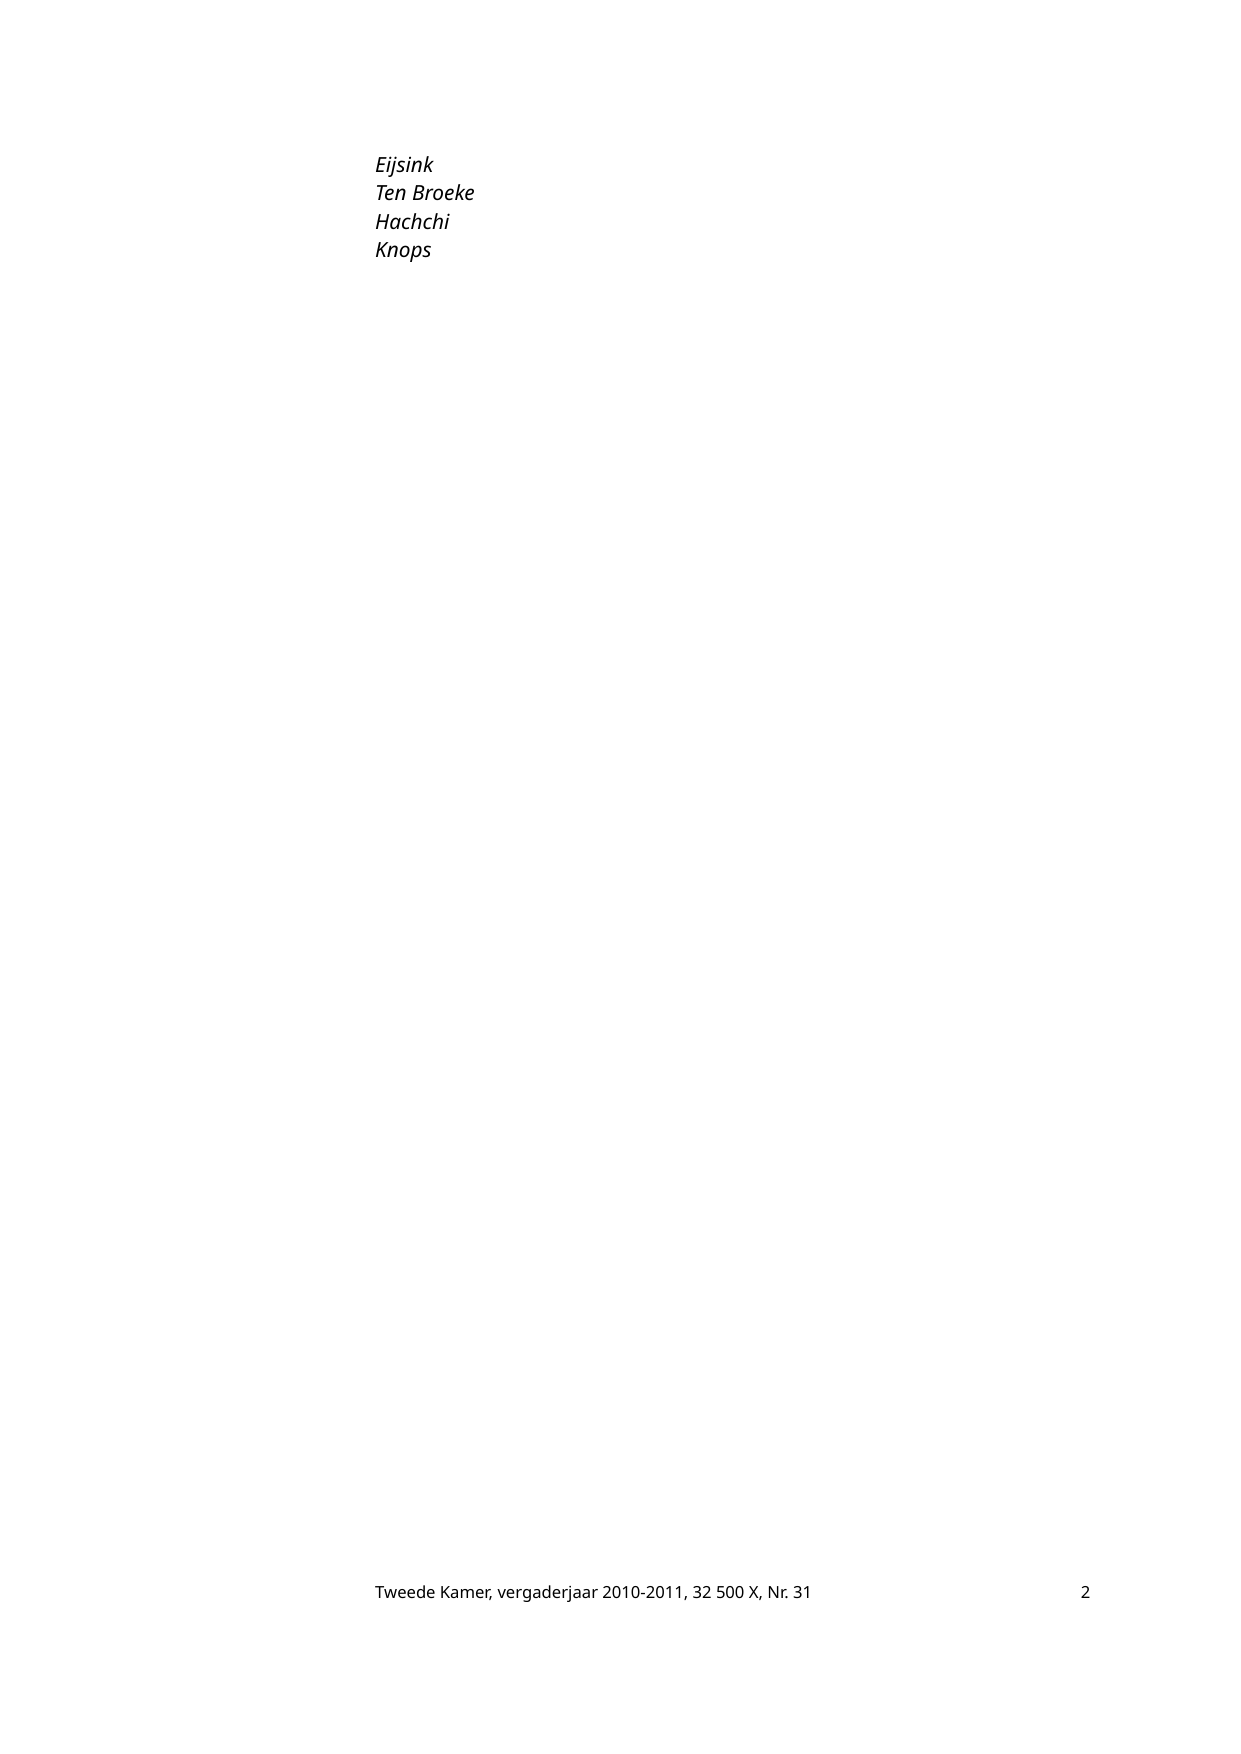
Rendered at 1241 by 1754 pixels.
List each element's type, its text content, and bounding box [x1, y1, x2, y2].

text Hachchi [375, 207, 1090, 235]
text Ten Broeke [375, 178, 1090, 207]
text Knops [375, 235, 1090, 264]
text Eijsink [375, 150, 1090, 178]
